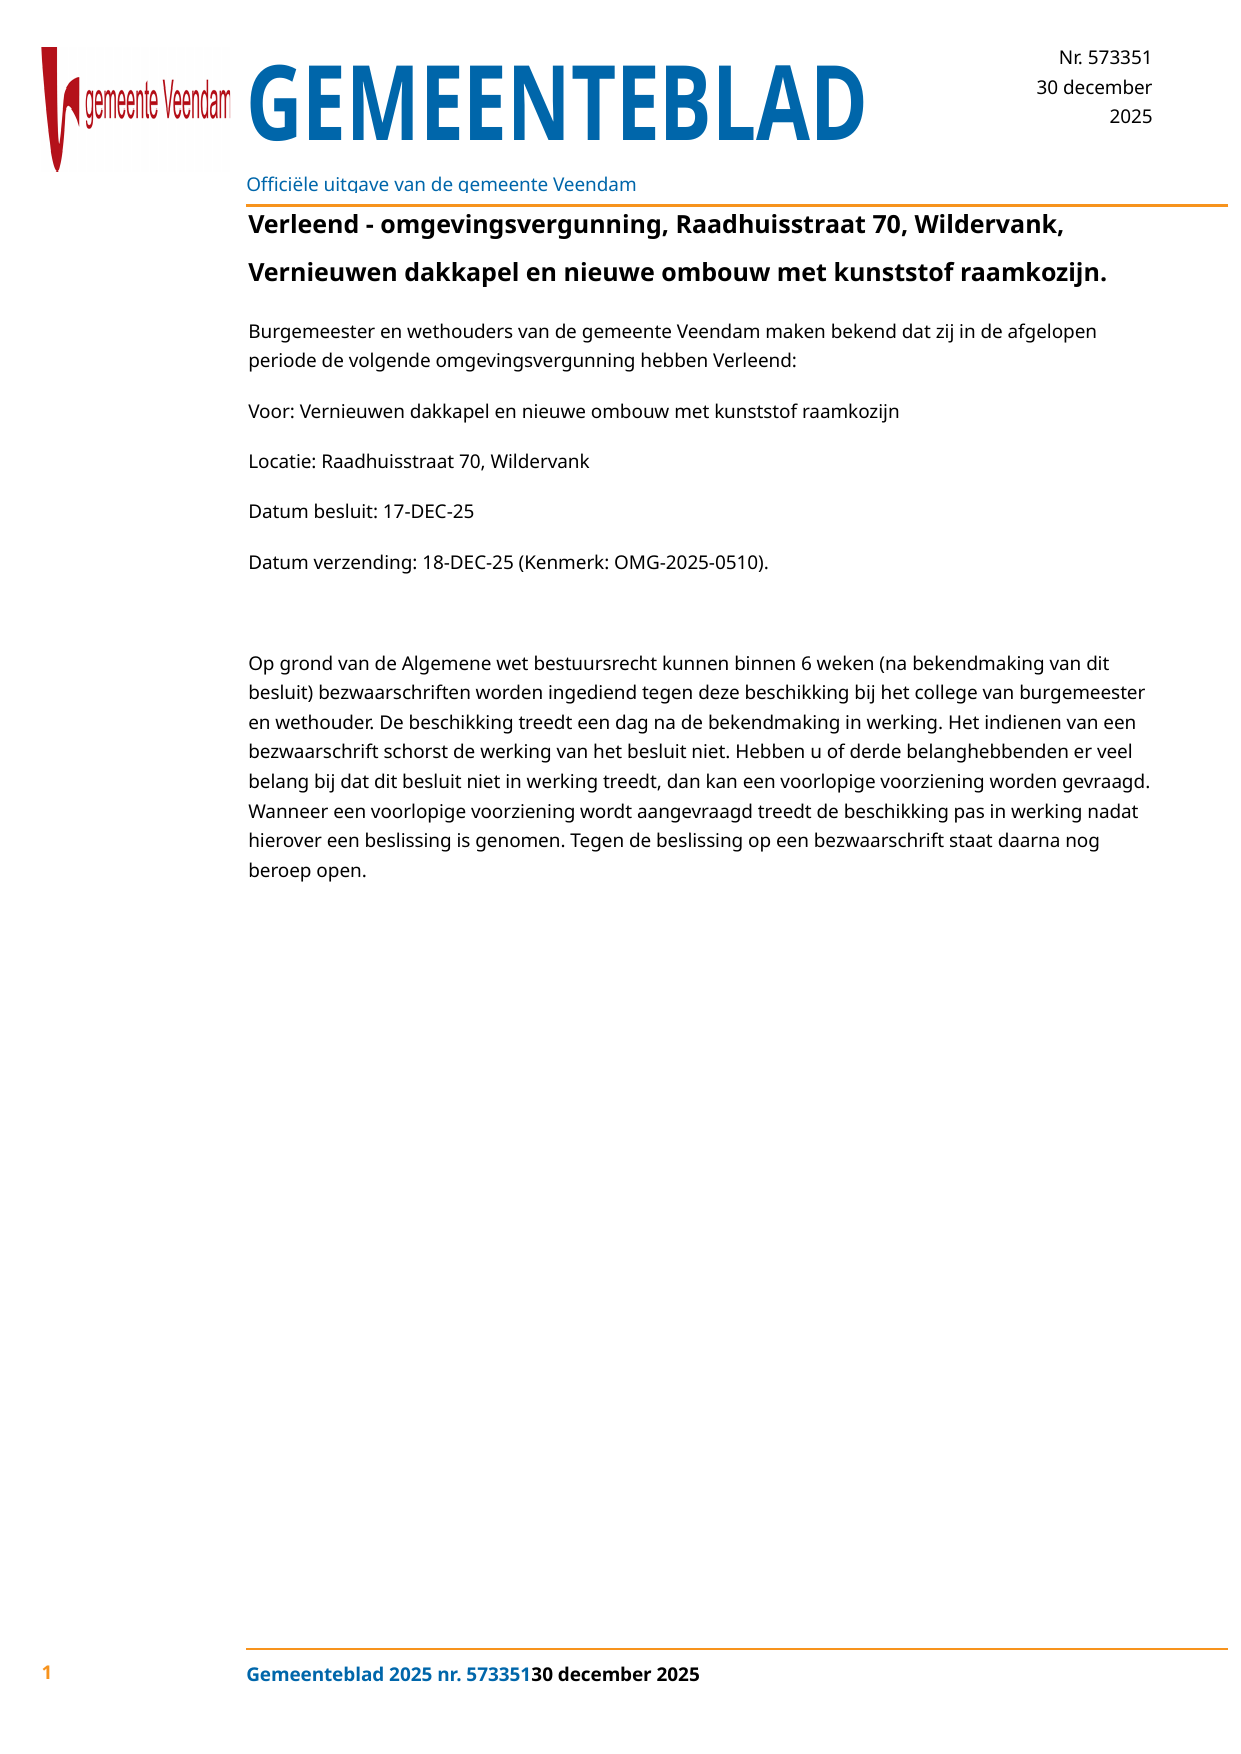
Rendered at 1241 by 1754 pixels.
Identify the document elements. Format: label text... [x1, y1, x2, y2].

text Verleend - omgevingsvergunning, Raadhuisstraat 70, Wildervank, Vernieuwen dakkapel en nieuwe ombouw met kunststof raamkozijn. [248, 207, 1152, 288]
text Voor: Vernieuwen dakkapel en nieuwe ombouw met kunststof raamkozijn [248, 398, 1152, 424]
text Datum verzending: 18-DEC-25 (Kenmerk: OMG-2025-0510). [248, 549, 1152, 575]
text Burgemeester en wethouders van de gemeente Veendam maken bekend dat zij in de afgelopen periode de volgende omgevingsvergunning hebben Verleend: [248, 318, 1152, 373]
picture [41, 47, 231, 172]
text Datum besluit: 17-DEC-25 [248, 499, 1152, 524]
text Op grond van de Algemene wet bestuursrecht kunnen binnen 6 weken (na bekendmaking van dit besluit) bezwaarschriften worden ingediend tegen deze beschikking bij het college van burgemeester en wethouder. De beschikking treedt een dag na de bekendmaking in werking. Het indienen van een bezwaarschrift schorst de werking van het besluit niet. Hebben u of derde belanghebbenden er veel belang bij dat dit besluit niet in werking treedt, dan kan een voorlopige voorziening worden gevraagd. Wanneer een voorlopige voorziening wordt aangevraagd treedt de beschikking pas in werking nadat hierover een beslissing is genomen. Tegen de beslissing op een bezwaarschrift staat daarna nog beroep open. [248, 650, 1152, 883]
text Locatie: Raadhuisstraat 70, Wildervank [248, 448, 1152, 474]
